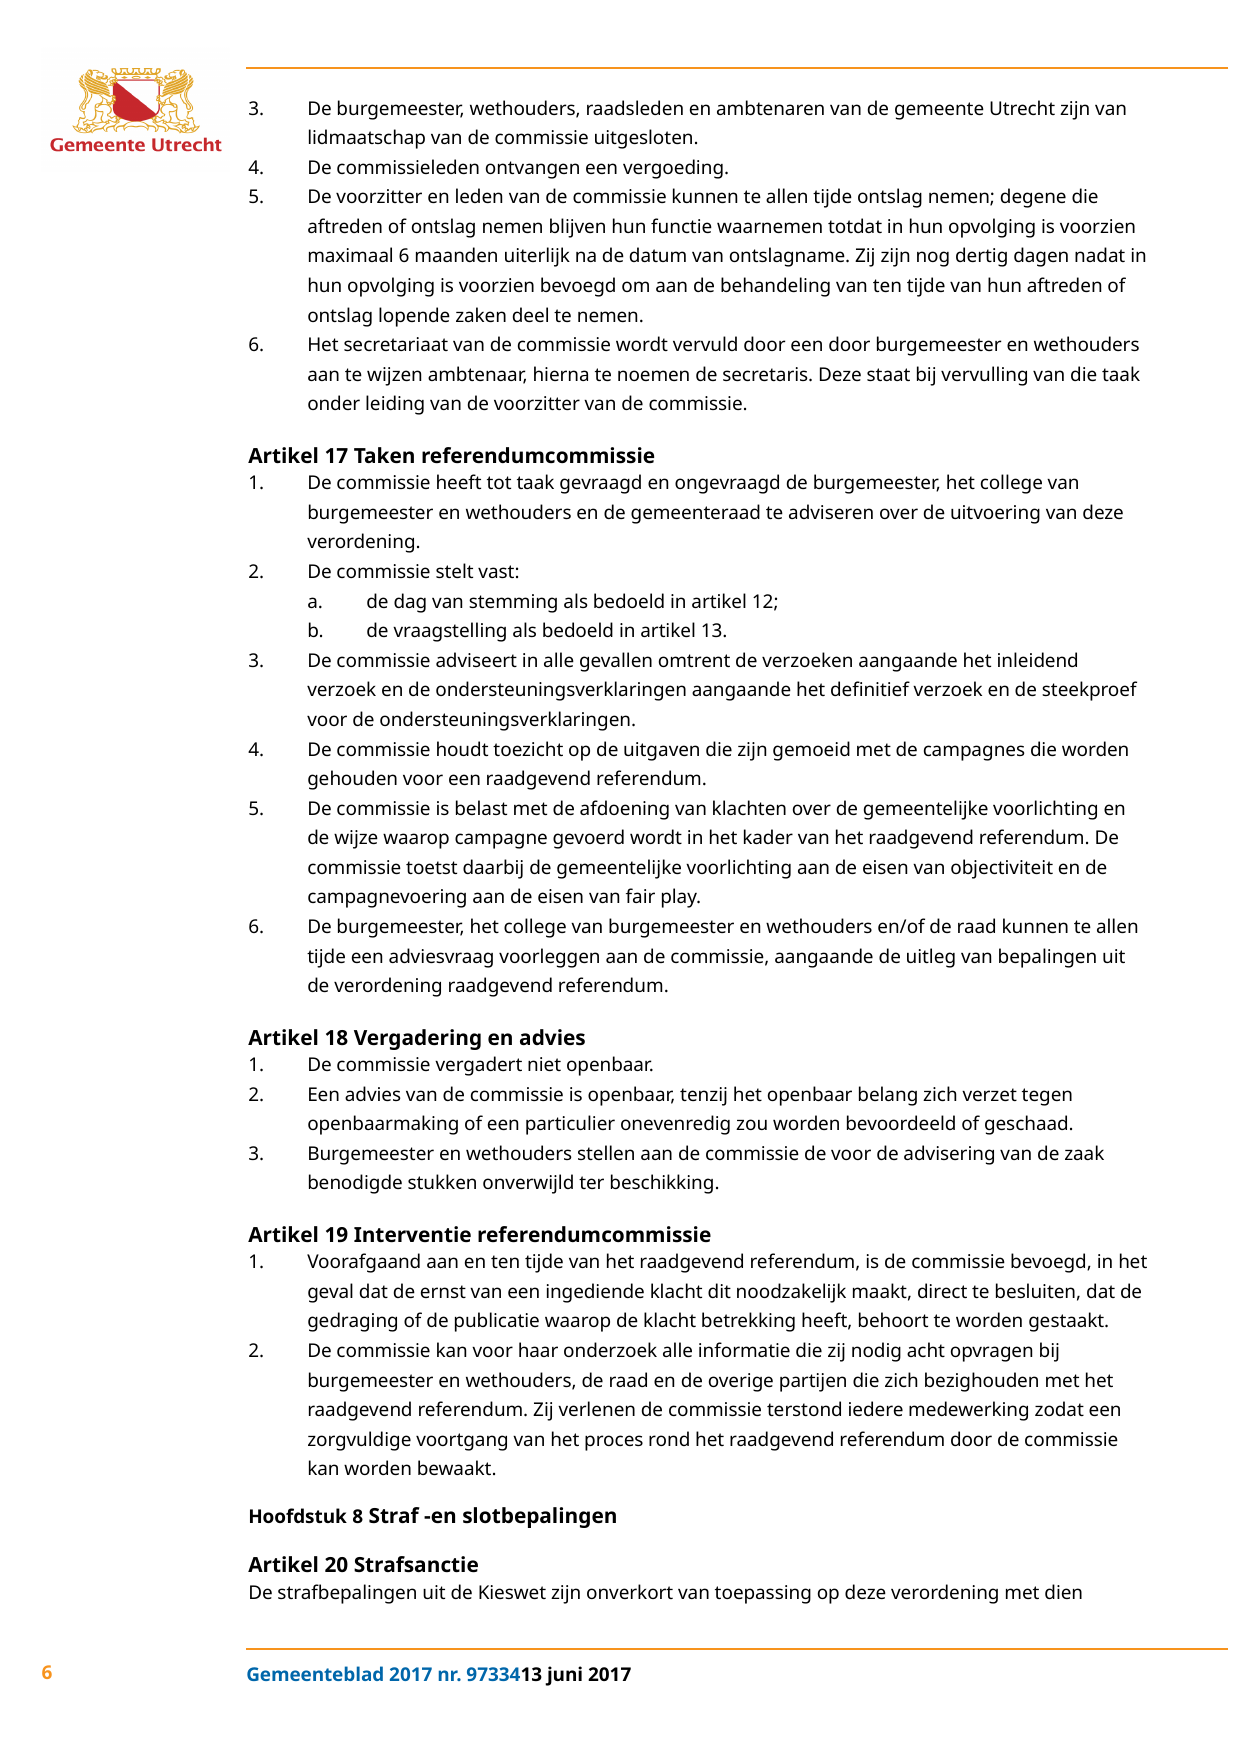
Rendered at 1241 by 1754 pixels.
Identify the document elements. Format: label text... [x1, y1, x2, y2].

list Het secretariaat van de commissie wordt vervuld door een door burgemeester en wethouders aan te wijzen ambtenaar, hierna te noemen de secretaris. Deze staat bij vervulling van die taak onder leiding van de voorzitter van de commissie. [248, 331, 1152, 416]
list de dag van stemming als bedoeld in artikel 12; [307, 588, 1152, 613]
list De burgemeester, het college van burgemeester en wethouders en/of de raad kunnen te allen tijde een adviesvraag voorleggen aan de commissie, aangaande de uitleg van bepalingen uit de verordening raadgevend referendum. [248, 913, 1152, 998]
text Artikel 19 Interventie referendumcommissie [248, 1220, 1152, 1248]
text Artikel 17 Taken referendumcommissie [248, 441, 1152, 469]
list Voorafgaand aan en ten tijde van het raadgevend referendum, is de commissie bevoegd, in het geval dat de ernst van een ingediende klacht dit noodzakelijk maakt, direct te besluiten, dat de gedraging of de publicatie waarop de klacht betrekking heeft, behoort te worden gestaakt. [248, 1248, 1152, 1333]
text Artikel 18 Vergadering en advies [248, 1023, 1152, 1051]
list De commissie is belast met de afdoening van klachten over de gemeentelijke voorlichting en de wijze waarop campagne gevoerd wordt in het kader van het raadgevend referendum. De commissie toetst daarbij de gemeentelijke voorlichting aan de eisen van objectiviteit en de campagnevoering aan de eisen van fair play. [248, 795, 1152, 909]
text De strafbepalingen uit de Kieswet zijn onverkort van toepassing op deze verordening met dien [248, 1579, 1152, 1604]
list De commissieleden ontvangen een vergoeding. [248, 154, 1152, 180]
picture [41, 47, 231, 172]
list De voorzitter en leden van de commissie kunnen te allen tijde ontslag nemen; degene die aftreden of ontslag nemen blijven hun functie waarnemen totdat in hun opvolging is voorzien maximaal 6 maanden uiterlijk na de datum van ontslagname. Zij zijn nog dertig dagen nadat in hun opvolging is voorzien bevoegd om aan de behandeling van ten tijde van hun aftreden of ontslag lopende zaken deel te nemen. [248, 183, 1152, 328]
list De commissie stelt vast: [248, 558, 1152, 584]
list de vraagstelling als bedoeld in artikel 13. [307, 617, 1152, 643]
text Hoofdstuk 8 Straf -en slotbepalingen [248, 1501, 1152, 1529]
list Een advies van de commissie is openbaar, tenzij het openbaar belang zich verzet tegen openbaarmaking of een particulier onevenredig zou worden bevoordeeld of geschaad. [248, 1081, 1152, 1136]
list Burgemeester en wethouders stellen aan de commissie de voor de advisering van de zaak benodigde stukken onverwijld ter beschikking. [248, 1140, 1152, 1195]
text Artikel 20 Strafsanctie [248, 1550, 1152, 1579]
list De commissie adviseert in alle gevallen omtrent de verzoeken aangaande het inleidend verzoek en de ondersteuningsverklaringen aangaande het definitief verzoek en de steekproef voor de ondersteuningsverklaringen. [248, 647, 1152, 732]
list De commissie heeft tot taak gevraagd en ongevraagd de burgemeester, het college van burgemeester en wethouders en de gemeenteraad te adviseren over de uitvoering van deze verordening. [248, 469, 1152, 554]
list De commissie vergadert niet openbaar. [248, 1051, 1152, 1077]
list De commissie houdt toezicht op de uitgaven die zijn gemoeid met de campagnes die worden gehouden voor een raadgevend referendum. [248, 736, 1152, 791]
list De commissie kan voor haar onderzoek alle informatie die zij nodig acht opvragen bij burgemeester en wethouders, de raad en de overige partijen die zich bezighouden met het raadgevend referendum. Zij verlenen de commissie terstond iedere medewerking zodat een zorgvuldige voortgang van het proces rond het raadgevend referendum door de commissie kan worden bewaakt. [248, 1337, 1152, 1481]
list De burgemeester, wethouders, raadsleden en ambtenaren van de gemeente Utrecht zijn van lidmaatschap van de commissie uitgesloten. [248, 95, 1152, 150]
